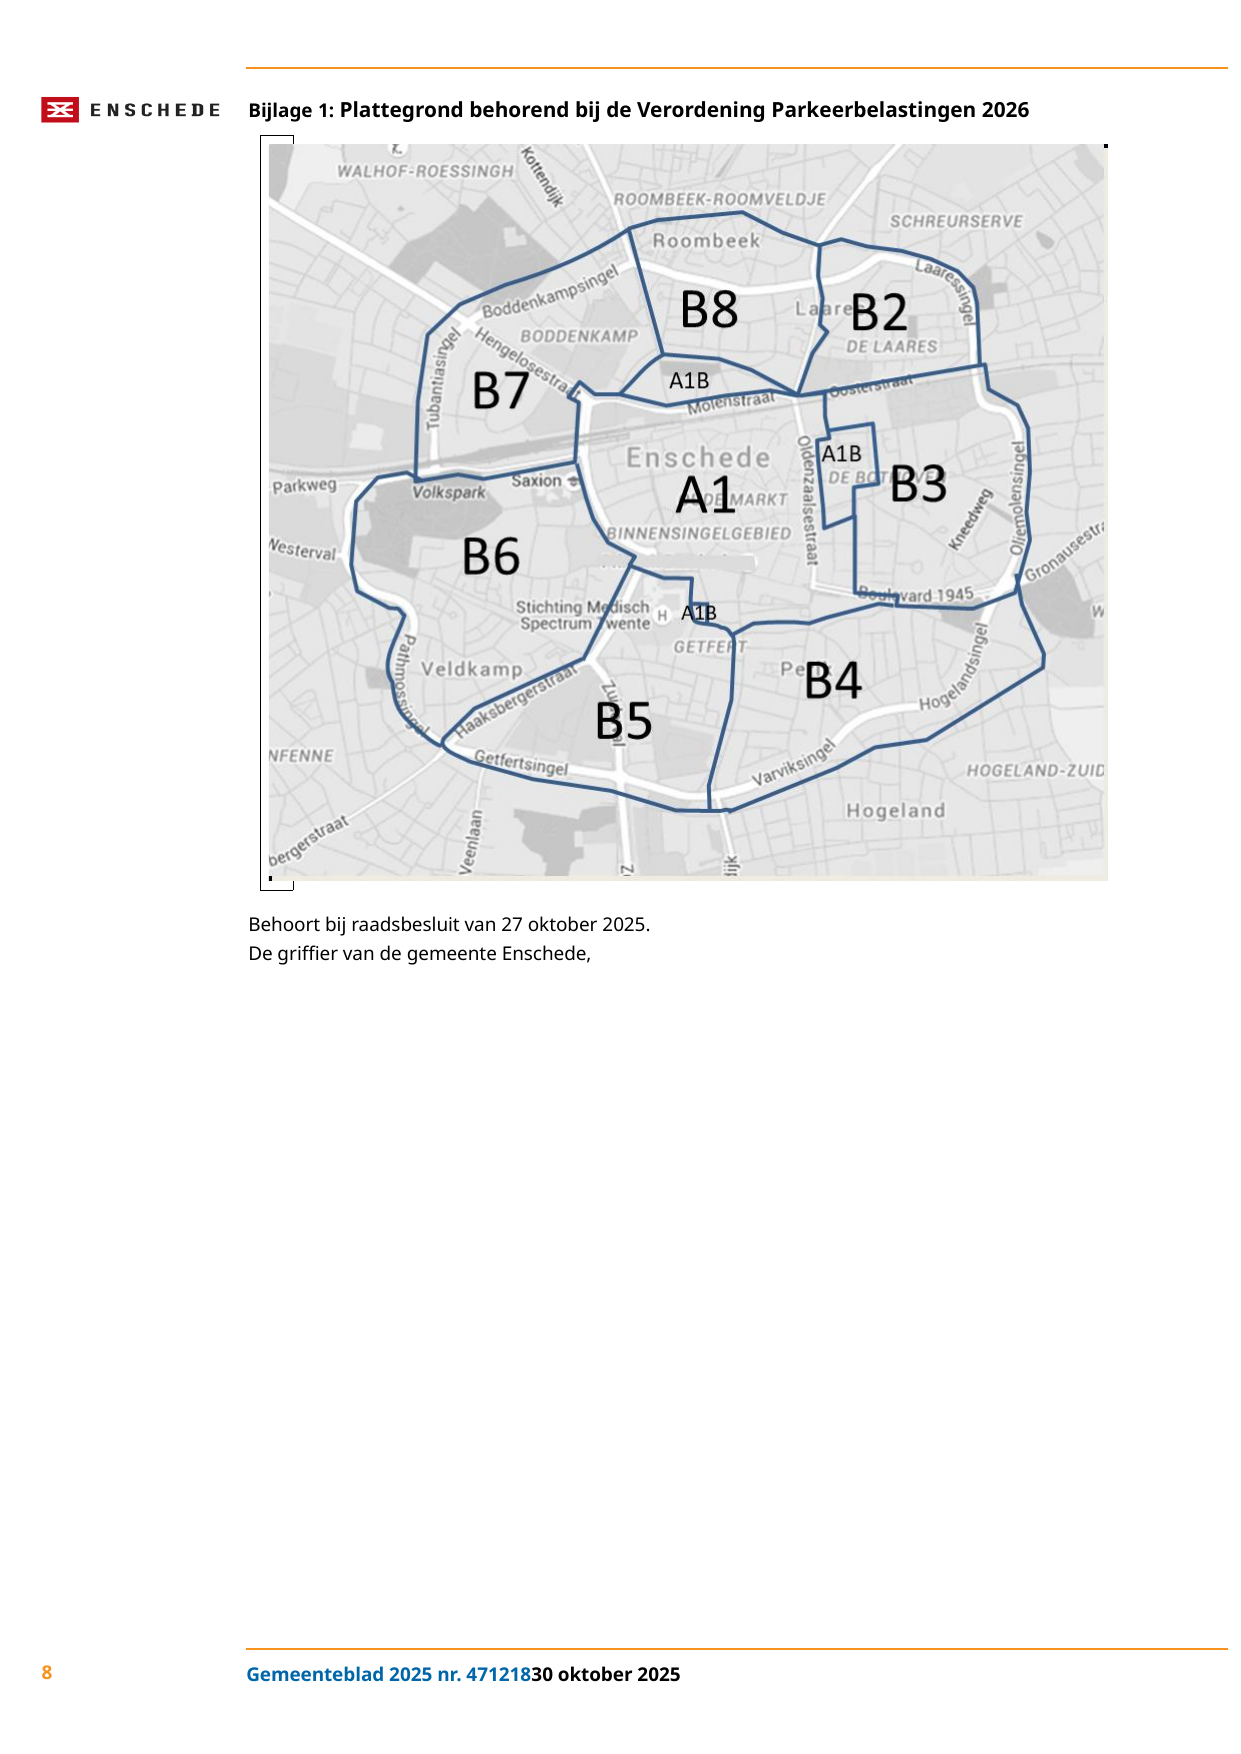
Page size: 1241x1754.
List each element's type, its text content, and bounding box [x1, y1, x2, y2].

picture [41, 47, 231, 172]
text De griffier van de gemeente Enschede, [248, 941, 1152, 966]
text Bijlage 1: Plattegrond behorend bij de Verordening Parkeerbelastingen 2026 [248, 95, 1152, 123]
picture [268, 144, 1108, 881]
text Behoort bij raadsbesluit van 27 oktober 2025. [248, 911, 1152, 937]
